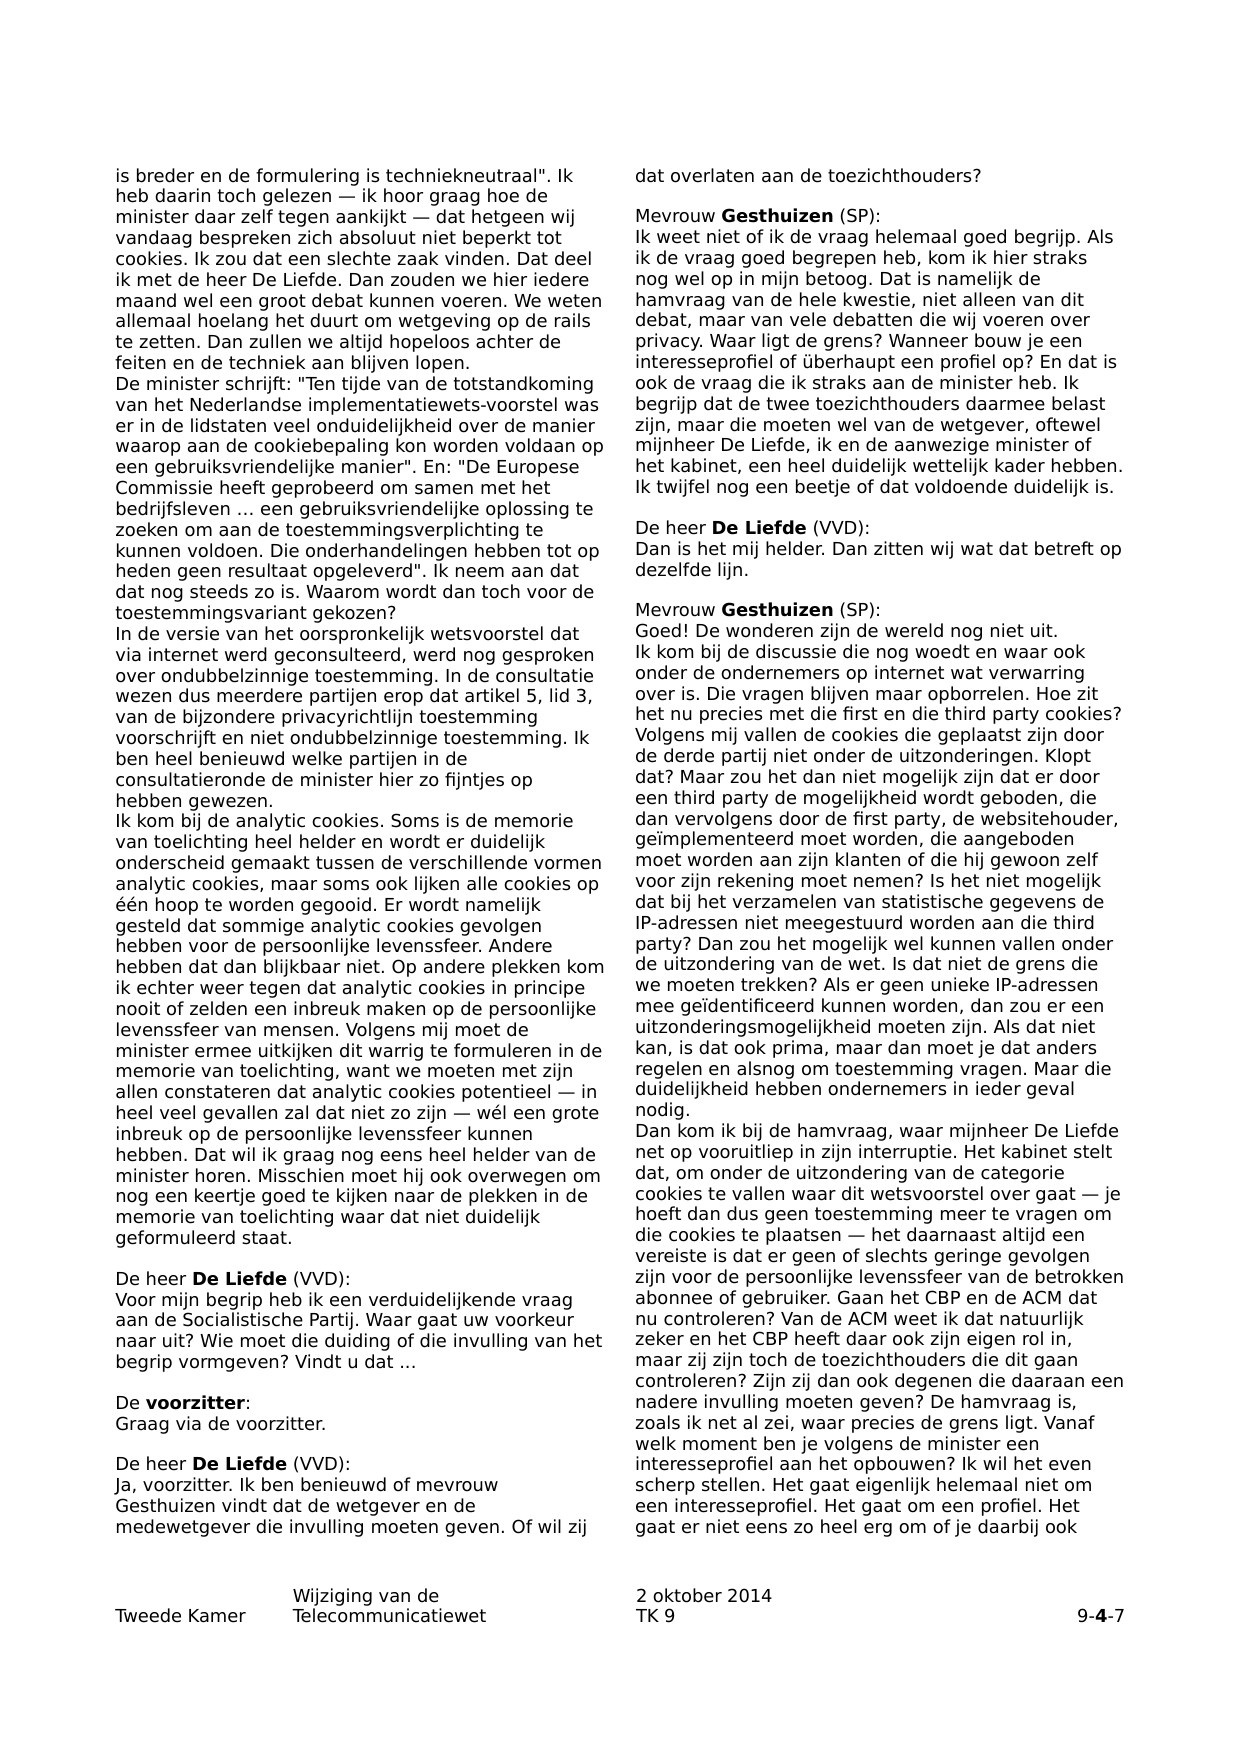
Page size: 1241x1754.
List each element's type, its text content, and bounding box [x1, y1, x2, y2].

text dat overlaten aan de toezichthouders? [635, 165, 1125, 186]
text In de versie van het oorspronkelijk wetsvoorstel dat via internet werd geconsulteerd, werd nog gesproken over ondubbelzinnige toestemming. In de consultatie wezen dus meerdere partijen erop dat artikel 5, lid 3, van de bijzondere privacyrichtlijn toestemming voorschrijft en niet ondubbelzinnige toestemming. Ik ben heel benieuwd welke partijen in de consultatieronde de minister hier zo fijntjes op hebben gewezen. [115, 624, 605, 811]
text De voorzitter: [115, 1393, 605, 1413]
text Ik kom bij de discussie die nog woedt en waar ook onder de ondernemers op internet wat verwarring over is. Die vragen blijven maar opborrelen. Hoe zit het nu precies met die first en die third party cookies? Volgens mij vallen de cookies die geplaatst zijn door de derde partij niet onder de uitzonderingen. Klopt dat? Maar zou het dan niet mogelijk zijn dat er door een third party de mogelijkheid wordt geboden, die dan vervolgens door de first party, de websitehouder, geïmplementeerd moet worden, die aangeboden moet worden aan zijn klanten of die hij gewoon zelf voor zijn rekening moet nemen? Is het niet mogelijk dat bij het verzamelen van statistische gegevens de IP-adressen niet meegestuurd worden aan die third party? Dan zou het mogelijk wel kunnen vallen onder de uitzondering van de wet. Is dat niet de grens die we moeten trekken? Als er geen unieke IP-adressen mee geïdentificeerd kunnen worden, dan zou er een uitzonderingsmogelijkheid moeten zijn. Als dat niet kan, is dat ook prima, maar dan moet je dat anders regelen en alsnog om toestemming vragen. Maar die duidelijkheid hebben ondernemers in ieder geval nodig. [635, 642, 1125, 1121]
text Ik kom bij de analytic cookies. Soms is de memorie van toelichting heel helder en wordt er duidelijk onderscheid gemaakt tussen de verschillende vormen analytic cookies, maar soms ook lijken alle cookies op één hoop te worden gegooid. Er wordt namelijk gesteld dat sommige analytic cookies gevolgen hebben voor de persoonlijke levenssfeer. Andere hebben dat dan blijkbaar niet. Op andere plekken kom ik echter weer tegen dat analytic cookies in principe nooit of zelden een inbreuk maken op de persoonlijke levenssfeer van mensen. Volgens mij moet de minister ermee uitkijken dit warrig te formuleren in de memorie van toelichting, want we moeten met zijn allen constateren dat analytic cookies potentieel — in heel veel gevallen zal dat niet zo zijn — wél een grote inbreuk op de persoonlijke levenssfeer kunnen hebben. Dat wil ik graag nog eens heel helder van de minister horen. Misschien moet hij ook overwegen om nog een keertje goed te kijken naar de plekken in de memorie van toelichting waar dat niet duidelijk geformuleerd staat. [115, 811, 605, 1249]
text De heer De Liefde (VVD): [635, 518, 1125, 538]
text Dan kom ik bij de hamvraag, waar mijnheer De Liefde net op vooruitliep in zijn interruptie. Het kabinet stelt dat, om onder de uitzondering van de categorie cookies te vallen waar dit wetsvoorstel over gaat — je hoeft dan dus geen toestemming meer te vragen om die cookies te plaatsen — het daarnaast altijd een vereiste is dat er geen of slechts geringe gevolgen zijn voor de persoonlijke levenssfeer van de betrokken abonnee of gebruiker. Gaan het CBP en de ACM dat nu controleren? Van de ACM weet ik dat natuurlijk zeker en het CBP heeft daar ook zijn eigen rol in, maar zij zijn toch de toezichthouders die dit gaan controleren? Zijn zij dan ook degenen die daaraan een nadere invulling moeten geven? De hamvraag is, zoals ik net al zei, waar precies de grens ligt. Vanaf welk moment ben je volgens de minister een interesseprofiel aan het opbouwen? Ik wil het even scherp stellen. Het gaat eigenlijk helemaal niet om een interesseprofiel. Het gaat om een profiel. Het gaat er niet eens zo heel erg om of je daarbij ook [635, 1121, 1125, 1537]
text is breder en de formulering is techniekneutraal". Ik heb daarin toch gelezen — ik hoor graag hoe de minister daar zelf tegen aankijkt — dat hetgeen wij vandaag bespreken zich absoluut niet beperkt tot cookies. Ik zou dat een slechte zaak vinden. Dat deel ik met de heer De Liefde. Dan zouden we hier iedere maand wel een groot debat kunnen voeren. We weten allemaal hoelang het duurt om wetgeving op de rails te zetten. Dan zullen we altijd hopeloos achter de feiten en de techniek aan blijven lopen. [115, 165, 605, 374]
text De heer De Liefde (VVD): [115, 1454, 605, 1475]
text Mevrouw Gesthuizen (SP): [635, 206, 1125, 227]
text Dan is het mij helder. Dan zitten wij wat dat betreft op dezelfde lijn. [635, 538, 1125, 580]
text Ja, voorzitter. Ik ben benieuwd of mevrouw Gesthuizen vindt dat de wetgever en de medewetgever die invulling moeten geven. Of wil zij [115, 1475, 605, 1537]
text De minister schrijft: "Ten tijde van de totstandkoming van het Nederlandse implementatiewets-voorstel was er in de lidstaten veel onduidelijkheid over de manier waarop aan de cookiebepaling kon worden voldaan op een gebruiksvriendelijke manier". En: "De Europese Commissie heeft geprobeerd om samen met het bedrijfsleven … een gebruiksvriendelijke oplossing te zoeken om aan de toestemmingsverplichting te kunnen voldoen. Die onderhandelingen hebben tot op heden geen resultaat opgeleverd". Ik neem aan dat dat nog steeds zo is. Waarom wordt dan toch voor de toestemmingsvariant gekozen? [115, 374, 605, 624]
text Goed! De wonderen zijn de wereld nog niet uit. [635, 621, 1125, 642]
text Ik weet niet of ik de vraag helemaal goed begrijp. Als ik de vraag goed begrepen heb, kom ik hier straks nog wel op in mijn betoog. Dat is namelijk de hamvraag van de hele kwestie, niet alleen van dit debat, maar van vele debatten die wij voeren over privacy. Waar ligt de grens? Wanneer bouw je een interesseprofiel of überhaupt een profiel op? En dat is ook de vraag die ik straks aan de minister heb. Ik begrijp dat de twee toezichthouders daarmee belast zijn, maar die moeten wel van de wetgever, oftewel mijnheer De Liefde, ik en de aanwezige minister of het kabinet, een heel duidelijk wettelijk kader hebben. Ik twijfel nog een beetje of dat voldoende duidelijk is. [635, 227, 1125, 498]
text Voor mijn begrip heb ik een verduidelijkende vraag aan de Socialistische Partij. Waar gaat uw voorkeur naar uit? Wie moet die duiding of die invulling van het begrip vormgeven? Vindt u dat ... [115, 1289, 605, 1373]
text Mevrouw Gesthuizen (SP): [635, 600, 1125, 621]
text Graag via de voorzitter. [115, 1413, 605, 1434]
text De heer De Liefde (VVD): [115, 1269, 605, 1289]
